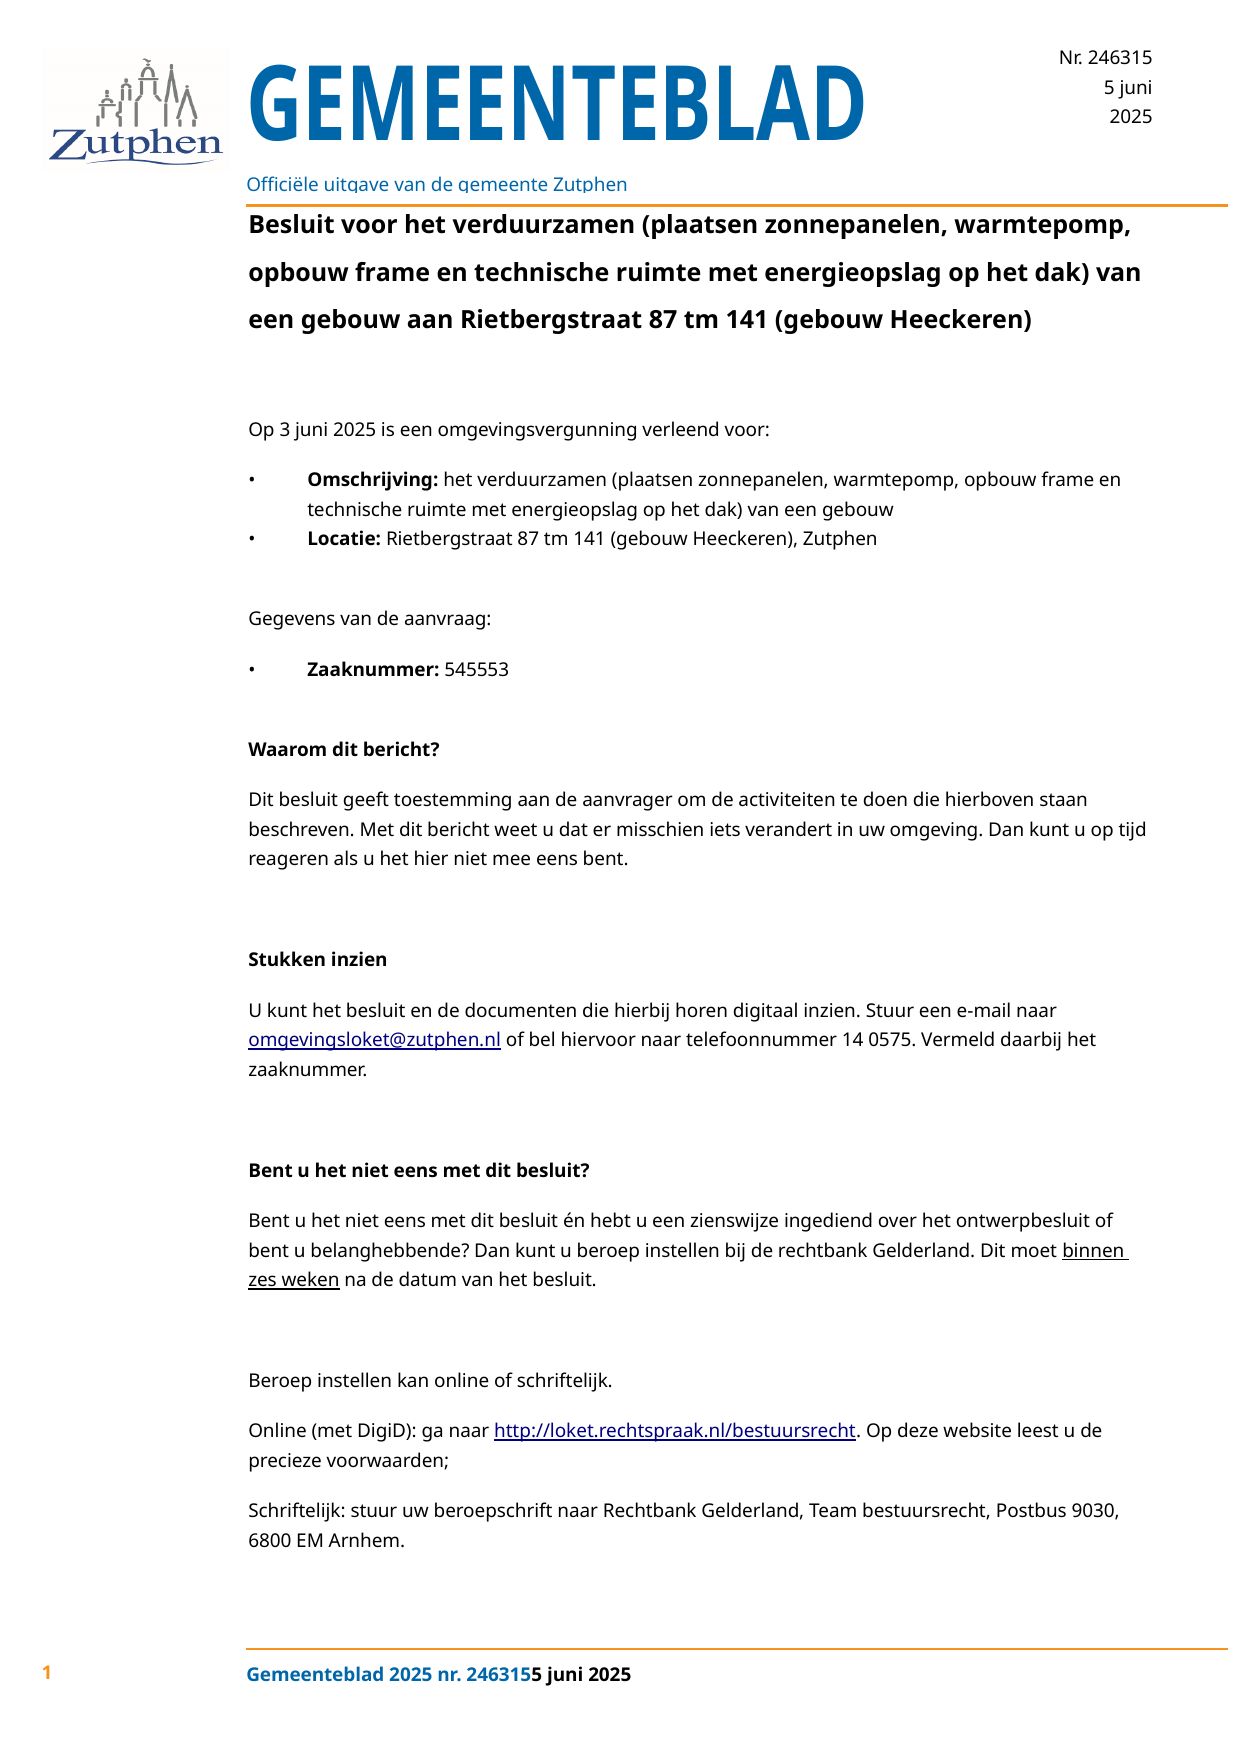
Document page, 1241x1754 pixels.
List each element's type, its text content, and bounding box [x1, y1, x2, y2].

text Gegevens van de aanvraag: [248, 606, 1152, 631]
text Op 3 juni 2025 is een omgevingsvergunning verleend voor: [248, 416, 1152, 442]
text Bent u het niet eens met dit besluit? [248, 1157, 1152, 1182]
text Stukken inzien [248, 946, 1152, 972]
text Dit besluit geeft toestemming aan de aanvrager om de activiteiten te doen die hierboven staan beschreven. Met dit bericht weet u dat er misschien iets verandert in uw omgeving. Dan kunt u op tijd reageren als u het hier niet mee eens bent. [248, 786, 1152, 871]
list Omschrijving: het verduurzamen (plaatsen zonnepanelen, warmtepomp, opbouw frame en technische ruimte met energieopslag op het dak) van een gebouw [248, 466, 1152, 522]
list Zaaknummer: 545553 [248, 656, 1152, 682]
text U kunt het besluit en de documenten die hierbij horen digitaal inzien. Stuur een e-mail naar omgevingsloket@zutphen.nl of bel hiervoor naar telefoonnummer 14 0575. Vermeld daarbij het zaaknummer. [248, 997, 1152, 1082]
text Waarom dit bericht? [248, 736, 1152, 762]
text Beroep instellen kan online of schriftelijk. [248, 1367, 1152, 1393]
list Locatie: Rietbergstraat 87 tm 141 (gebouw Heeckeren), Zutphen [248, 526, 1152, 551]
text Bent u het niet eens met dit besluit én hebt u een zienswijze ingediend over het ontwerpbesluit of bent u belanghebbende? Dan kunt u beroep instellen bij de rechtbank Gelderland. Dit moet binnen zes weken na de datum van het besluit. [248, 1207, 1152, 1292]
text Online (met DigiD): ga naar http://loket.rechtspraak.nl/bestuursrecht. Op deze website leest u de precieze voorwaarden; [248, 1418, 1152, 1473]
text Besluit voor het verduurzamen (plaatsen zonnepanelen, warmtepomp, opbouw frame en technische ruimte met energieopslag op het dak) van een gebouw aan Rietbergstraat 87 tm 141 (gebouw Heeckeren) [248, 207, 1152, 336]
text Schriftelijk: stuur uw beroepschrift naar Rechtbank Gelderland, Team bestuursrecht, Postbus 9030, 6800 EM Arnhem. [248, 1498, 1152, 1553]
picture [41, 47, 231, 172]
